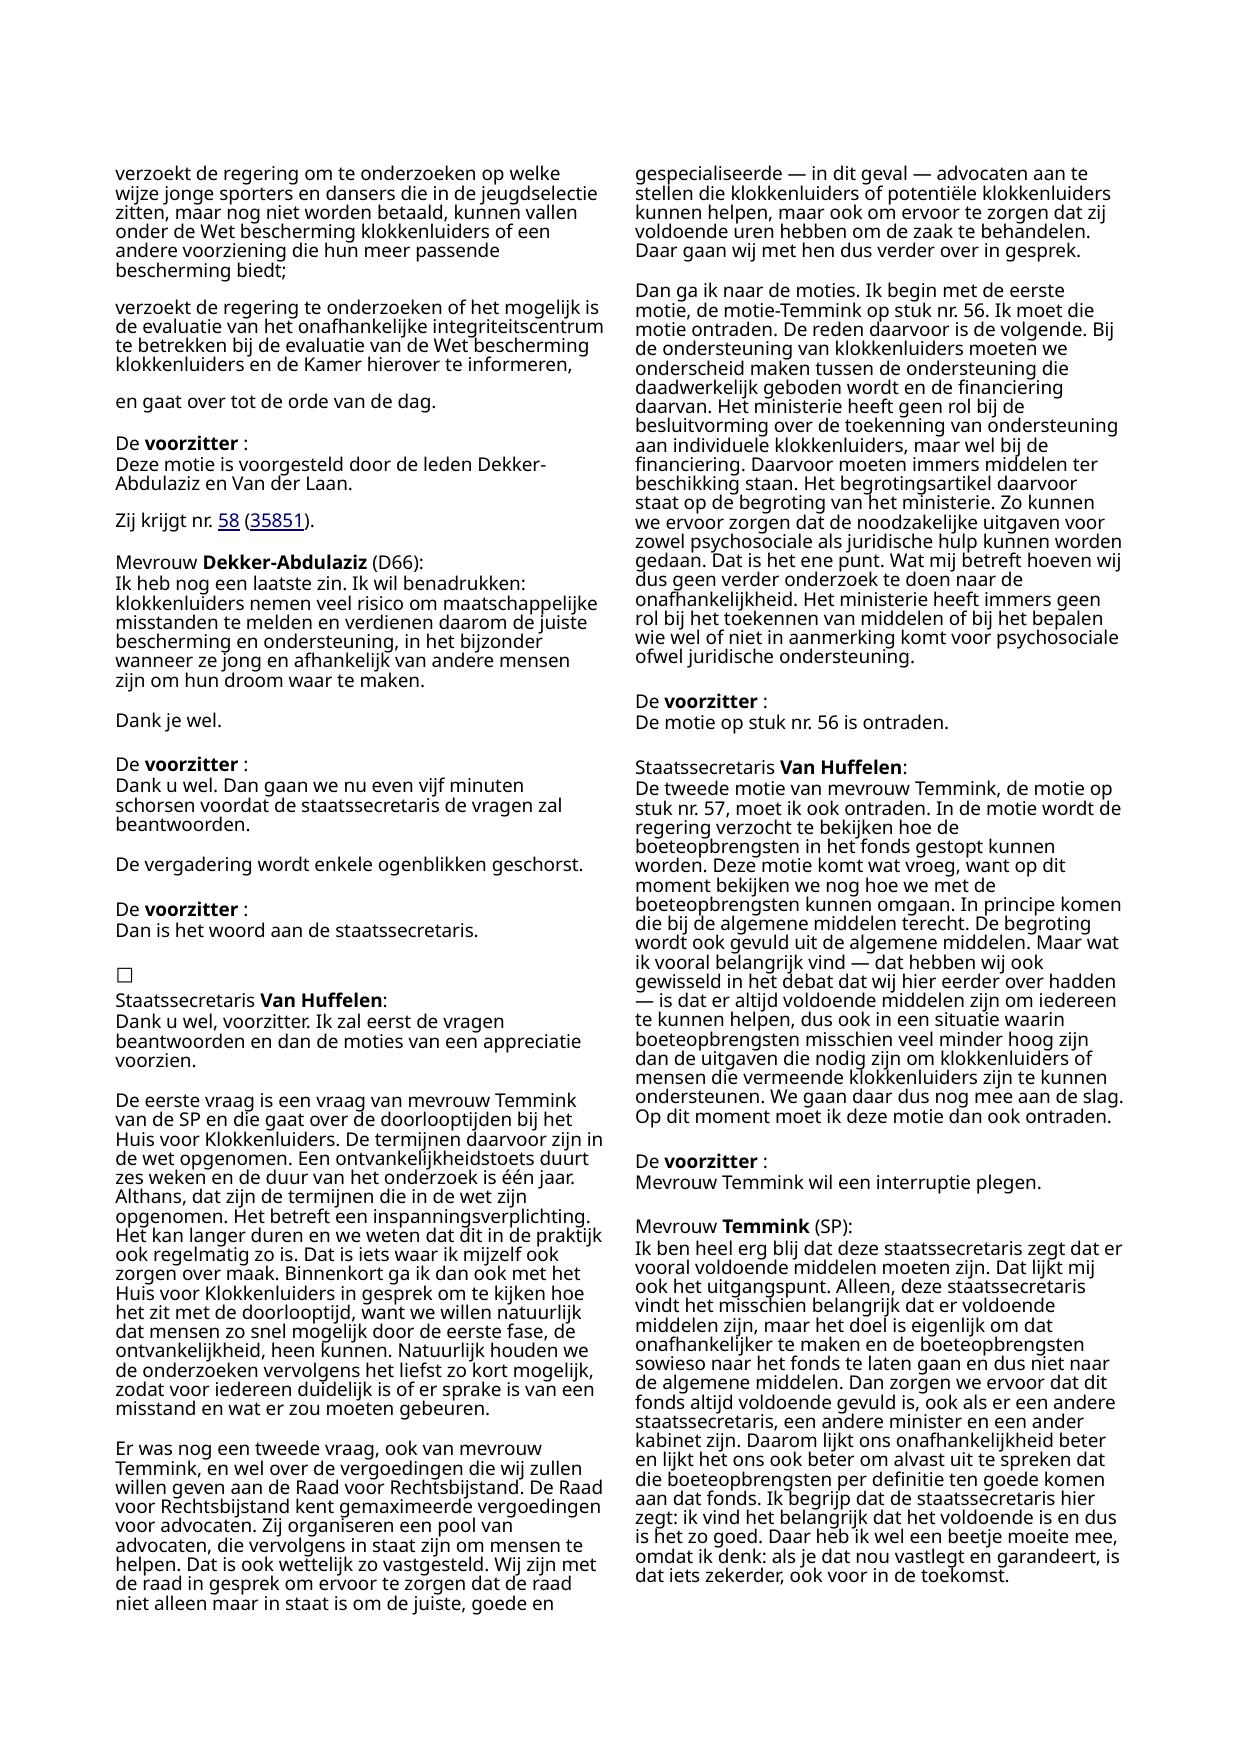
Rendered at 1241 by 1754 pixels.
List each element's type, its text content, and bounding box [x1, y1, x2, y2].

text Dan is het woord aan de staatssecretaris. [115, 922, 605, 941]
text De tweede motie van mevrouw Temmink, de motie op stuk nr. 57, moet ik ook ontraden. In de motie wordt de regering verzocht te bekijken hoe de boeteopbrengsten in het fonds gestopt kunnen worden. Deze motie komt wat vroeg, want op dit moment bekijken we nog hoe we met de boeteopbrengsten kunnen omgaan. In principe komen die bij de algemene middelen terecht. De begroting wordt ook gevuld uit de algemene middelen. Maar wat ik vooral belangrijk vind — dat hebben wij ook gewisseld in het debat dat wij hier eerder over hadden — is dat er altijd voldoende middelen zijn om iedereen te kunnen helpen, dus ook in een situatie waarin boeteopbrengsten misschien veel minder hoog zijn dan de uitgaven die nodig zijn om klokkenluiders of mensen die vermeende klokkenluiders zijn te kunnen ondersteunen. We gaan daar dus nog mee aan de slag. Op dit moment moet ik deze motie dan ook ontraden. [635, 780, 1125, 1127]
text Dank je wel. [115, 712, 605, 731]
text Staatssecretaris Van Huffelen: [635, 754, 1125, 780]
text Ik ben heel erg blij dat deze staatssecretaris zegt dat er vooral voldoende middelen moeten zijn. Dat lijkt mij ook het uitgangspunt. Alleen, deze staatssecretaris vindt het misschien belangrijk dat er voldoende middelen zijn, maar het doel is eigenlijk om dat onafhankelijker te maken en de boeteopbrengsten sowieso naar het fonds te laten gaan en dus niet naar de algemene middelen. Dan zorgen we ervoor dat dit fonds altijd voldoende gevuld is, ook als er een andere staatssecretaris, een andere minister en een ander kabinet zijn. Daarom lijkt ons onafhankelijkheid beter en lijkt het ons ook beter om alvast uit te spreken dat die boeteopbrengsten per definitie ten goede komen aan dat fonds. Ik begrijp dat de staatssecretaris hier zegt: ik vind het belangrijk dat het voldoende is en dus is het zo goed. Daar heb ik wel een beetje moeite mee, omdat ik denk: als je dat nou vastlegt en garandeert, is dat iets zekerder, ook voor in de toekomst. [635, 1239, 1125, 1586]
text ⬜ [115, 962, 605, 988]
text en gaat over tot de orde van de dag. [115, 393, 605, 413]
text De voorzitter : [115, 752, 605, 777]
text Dank u wel, voorzitter. Ik zal eerst de vragen beantwoorden en dan de moties van een appreciatie voorzien. [115, 1013, 605, 1071]
text Dan ga ik naar de moties. Ik begin met de eerste motie, de motie-Temmink op stuk nr. 56. Ik moet die motie ontraden. De reden daarvoor is de volgende. Bij de ondersteuning van klokkenluiders moeten we onderscheid maken tussen de ondersteuning die daadwerkelijk geboden wordt en de financiering daarvan. Het ministerie heeft geen rol bij de besluitvorming over de toekenning van ondersteuning aan individuele klokkenluiders, maar wel bij de financiering. Daarvoor moeten immers middelen ter beschikking staan. Het begrotingsartikel daarvoor staat op de begroting van het ministerie. Zo kunnen we ervoor zorgen dat de noodzakelijke uitgaven voor zowel psychosociale als juridische hulp kunnen worden gedaan. Dat is het ene punt. Wat mij betreft hoeven wij dus geen verder onderzoek te doen naar de onafhankelijkheid. Het ministerie heeft immers geen rol bij het toekennen van middelen of bij het bepalen wie wel of niet in aanmerking komt voor psychosociale ofwel juridische ondersteuning. [635, 282, 1125, 668]
text De voorzitter : [115, 896, 605, 922]
text Zij krijgt nr. 58 (35851). [115, 512, 605, 532]
text Ik heb nog een laatste zin. Ik wil benadrukken: klokkenluiders nemen veel risico om maatschappelijke misstanden te melden en verdienen daarom de juiste bescherming en ondersteuning, in het bijzonder wanneer ze jong en afhankelijk van andere mensen zijn om hun droom waar te maken. [115, 575, 605, 691]
text De vergadering wordt enkele ogenblikken geschorst. [115, 856, 605, 875]
text gespecialiseerde — in dit geval — advocaten aan te stellen die klokkenluiders of potentiële klokkenluiders kunnen helpen, maar ook om ervoor te zorgen dat zij voldoende uren hebben om de zaak te behandelen. Daar gaan wij met hen dus verder over in gesprek. [635, 165, 1125, 262]
text De eerste vraag is een vraag van mevrouw Temmink van de SP en die gaat over de doorlooptijden bij het Huis voor Klokkenluiders. De termijnen daarvoor zijn in de wet opgenomen. Een ontvankelijkheidstoets duurt zes weken en de duur van het onderzoek is één jaar. Althans, dat zijn de termijnen die in de wet zijn opgenomen. Het betreft een inspanningsverplichting. Het kan langer duren en we weten dat dit in de praktijk ook regelmatig zo is. Dat is iets waar ik mijzelf ook zorgen over maak. Binnenkort ga ik dan ook met het Huis voor Klokkenluiders in gesprek om te kijken hoe het zit met de doorlooptijd, want we willen natuurlijk dat mensen zo snel mogelijk door de eerste fase, de ontvankelijkheid, heen kunnen. Natuurlijk houden we de onderzoeken vervolgens het liefst zo kort mogelijk, zodat voor iedereen duidelijk is of er sprake is van een misstand en wat er zou moeten gebeuren. [115, 1092, 605, 1419]
text Mevrouw Temmink wil een interruptie plegen. [635, 1174, 1125, 1193]
text Mevrouw Dekker-Abdulaziz (D66): [115, 549, 605, 575]
text Er was nog een tweede vraag, ook van mevrouw Temmink, en wel over de vergoedingen die wij zullen willen geven aan de Raad voor Rechtsbijstand. De Raad voor Rechtsbijstand kent gemaximeerde vergoedingen voor advocaten. Zij organiseren een pool van advocaten, die vervolgens in staat zijn om mensen te helpen. Dat is ook wettelijk zo vastgesteld. Wij zijn met de raad in gesprek om ervoor te zorgen dat de raad niet alleen maar in staat is om de juiste, goede en [115, 1440, 605, 1614]
text Deze motie is voorgesteld door de leden Dekker-Abdulaziz en Van der Laan. [115, 456, 605, 495]
text De voorzitter : [635, 1148, 1125, 1174]
text verzoekt de regering om te onderzoeken op welke wijze jonge sporters en dansers die in de jeugdselectie zitten, maar nog niet worden betaald, kunnen vallen onder de Wet bescherming klokkenluiders of een andere voorziening die hun meer passende bescherming biedt; [115, 165, 605, 281]
text verzoekt de regering te onderzoeken of het mogelijk is de evaluatie van het onafhankelijke integriteitscentrum te betrekken bij de evaluatie van de Wet bescherming klokkenluiders en de Kamer hierover te informeren, [115, 299, 605, 376]
text De voorzitter : [115, 430, 605, 456]
text Staatssecretaris Van Huffelen: [115, 988, 605, 1013]
text De voorzitter : [635, 689, 1125, 714]
text Mevrouw Temmink (SP): [635, 1214, 1125, 1239]
text De motie op stuk nr. 56 is ontraden. [635, 714, 1125, 734]
text Dank u wel. Dan gaan we nu even vijf minuten schorsen voordat de staatssecretaris de vragen zal beantwoorden. [115, 777, 605, 835]
